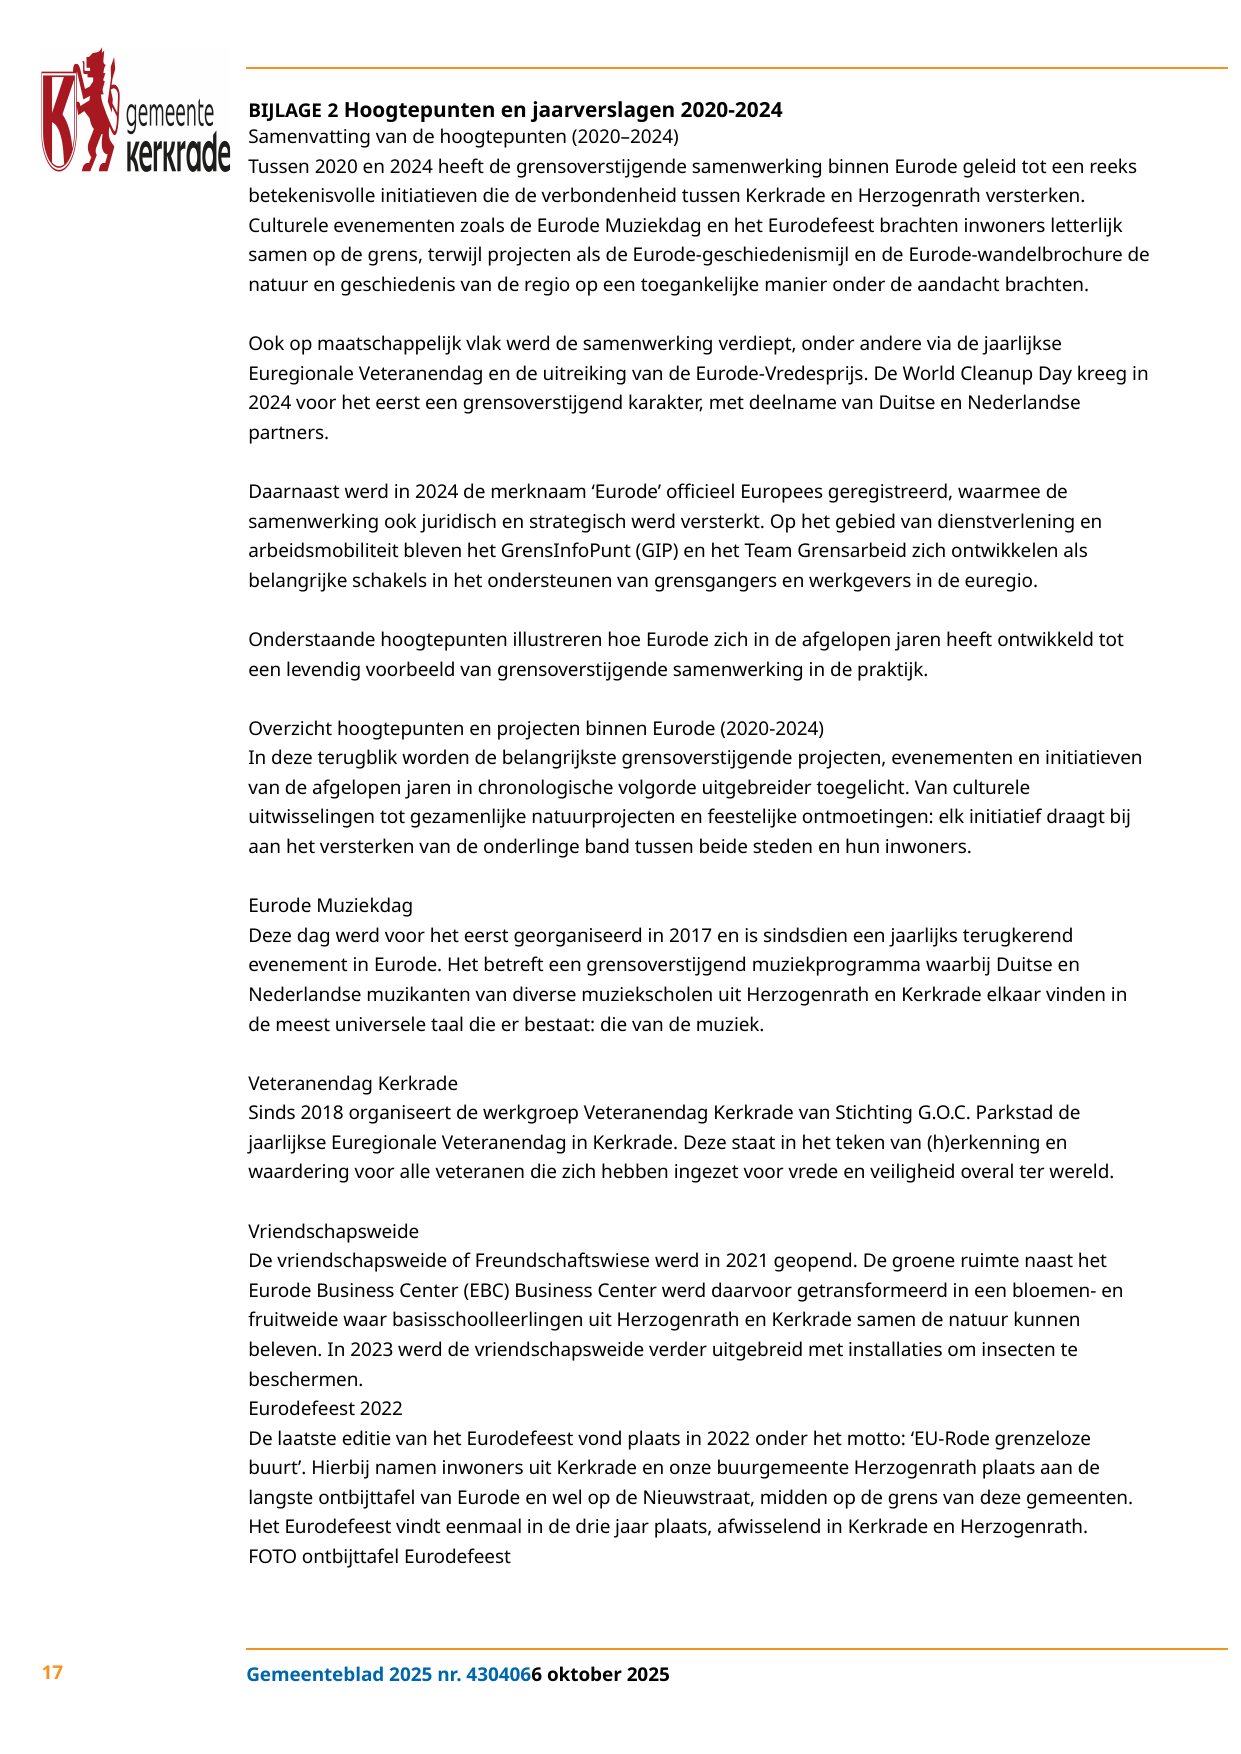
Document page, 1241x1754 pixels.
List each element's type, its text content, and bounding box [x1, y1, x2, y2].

text Ook op maatschappelijk vlak werd de samenwerking verdiept, onder andere via de jaarlijkse Euregionale Veteranendag en de uitreiking van de Eurode-Vredesprijs. De World Cleanup Day kreeg in 2024 voor het eerst een grensoverstijgend karakter, met deelname van Duitse en Nederlandse partners. [248, 330, 1152, 445]
text In deze terugblik worden de belangrijkste grensoverstijgende projecten, evenementen en initiatieven van de afgelopen jaren in chronologische volgorde uitgebreider toegelicht. Van culturele uitwisselingen tot gezamenlijke natuurprojecten en feestelijke ontmoetingen: elk initiatief draagt bij aan het versterken van de onderlinge band tussen beide steden en hun inwoners. [248, 744, 1152, 859]
text Samenvatting van de hoogtepunten (2020–2024) [248, 123, 1152, 149]
text Sinds 2018 organiseert de werkgroep Veteranendag Kerkrade van Stichting G.O.C. Parkstad de jaarlijkse Euregionale Veteranendag in Kerkrade. Deze staat in het teken van (h)erkenning en waardering voor alle veteranen die zich hebben ingezet voor vrede en veiligheid overal ter wereld. [248, 1099, 1152, 1184]
picture [41, 47, 231, 172]
text Vriendschapsweide [248, 1218, 1152, 1244]
text Eurode Muziekdag [248, 892, 1152, 918]
text Deze dag werd voor het eerst georganiseerd in 2017 en is sindsdien een jaarlijks terugkerend evenement in Eurode. Het betreft een grensoverstijgend muziekprogramma waarbij Duitse en Nederlandse muzikanten van diverse muziekscholen uit Herzogenrath en Kerkrade elkaar vinden in de meest universele taal die er bestaat: die van de muziek. [248, 922, 1152, 1037]
text Daarnaast werd in 2024 de merknaam ‘Eurode’ officieel Europees geregistreerd, waarmee de samenwerking ook juridisch en strategisch werd versterkt. Op het gebied van dienstverlening en arbeidsmobiliteit bleven het GrensInfoPunt (GIP) en het Team Grensarbeid zich ontwikkelen als belangrijke schakels in het ondersteunen van grensgangers en werkgevers in de euregio. [248, 478, 1152, 593]
text De vriendschapsweide of Freundschaftswiese werd in 2021 geopend. De groene ruimte naast het Eurode Business Center (EBC) Business Center werd daarvoor getransformeerd in een bloemen- en fruitweide waar basisschoolleerlingen uit Herzogenrath en Kerkrade samen de natuur kunnen beleven. In 2023 werd de vriendschapsweide verder uitgebreid met installaties om insecten te beschermen. [248, 1247, 1152, 1392]
text De laatste editie van het Eurodefeest vond plaats in 2022 onder het motto: ‘EU-Rode grenzeloze buurt’. Hierbij namen inwoners uit Kerkrade en onze buurgemeente Herzogenrath plaats aan de langste ontbijttafel van Eurode en wel op de Nieuwstraat, midden op de grens van deze gemeenten. Het Eurodefeest vindt eenmaal in de drie jaar plaats, afwisselend in Kerkrade en Herzogenrath. [248, 1425, 1152, 1539]
text FOTO ontbijttafel Eurodefeest [248, 1543, 1152, 1569]
text Overzicht hoogtepunten en projecten binnen Eurode (2020-2024) [248, 715, 1152, 741]
text Tussen 2020 en 2024 heeft de grensoverstijgende samenwerking binnen Eurode geleid tot een reeks betekenisvolle initiatieven die de verbondenheid tussen Kerkrade en Herzogenrath versterken. Culturele evenementen zoals de Eurode Muziekdag en het Eurodefeest brachten inwoners letterlijk samen op de grens, terwijl projecten als de Eurode-geschiedenismijl en de Eurode-wandelbrochure de natuur en geschiedenis van de regio op een toegankelijke manier onder de aandacht brachten. [248, 153, 1152, 297]
text Onderstaande hoogtepunten illustreren hoe Eurode zich in de afgelopen jaren heeft ontwikkeld tot een levendig voorbeeld van grensoverstijgende samenwerking in de praktijk. [248, 626, 1152, 682]
text Veteranendag Kerkrade [248, 1070, 1152, 1096]
text BIJLAGE 2 Hoogtepunten en jaarverslagen 2020-2024 [248, 95, 1152, 123]
text Eurodefeest 2022 [248, 1395, 1152, 1421]
